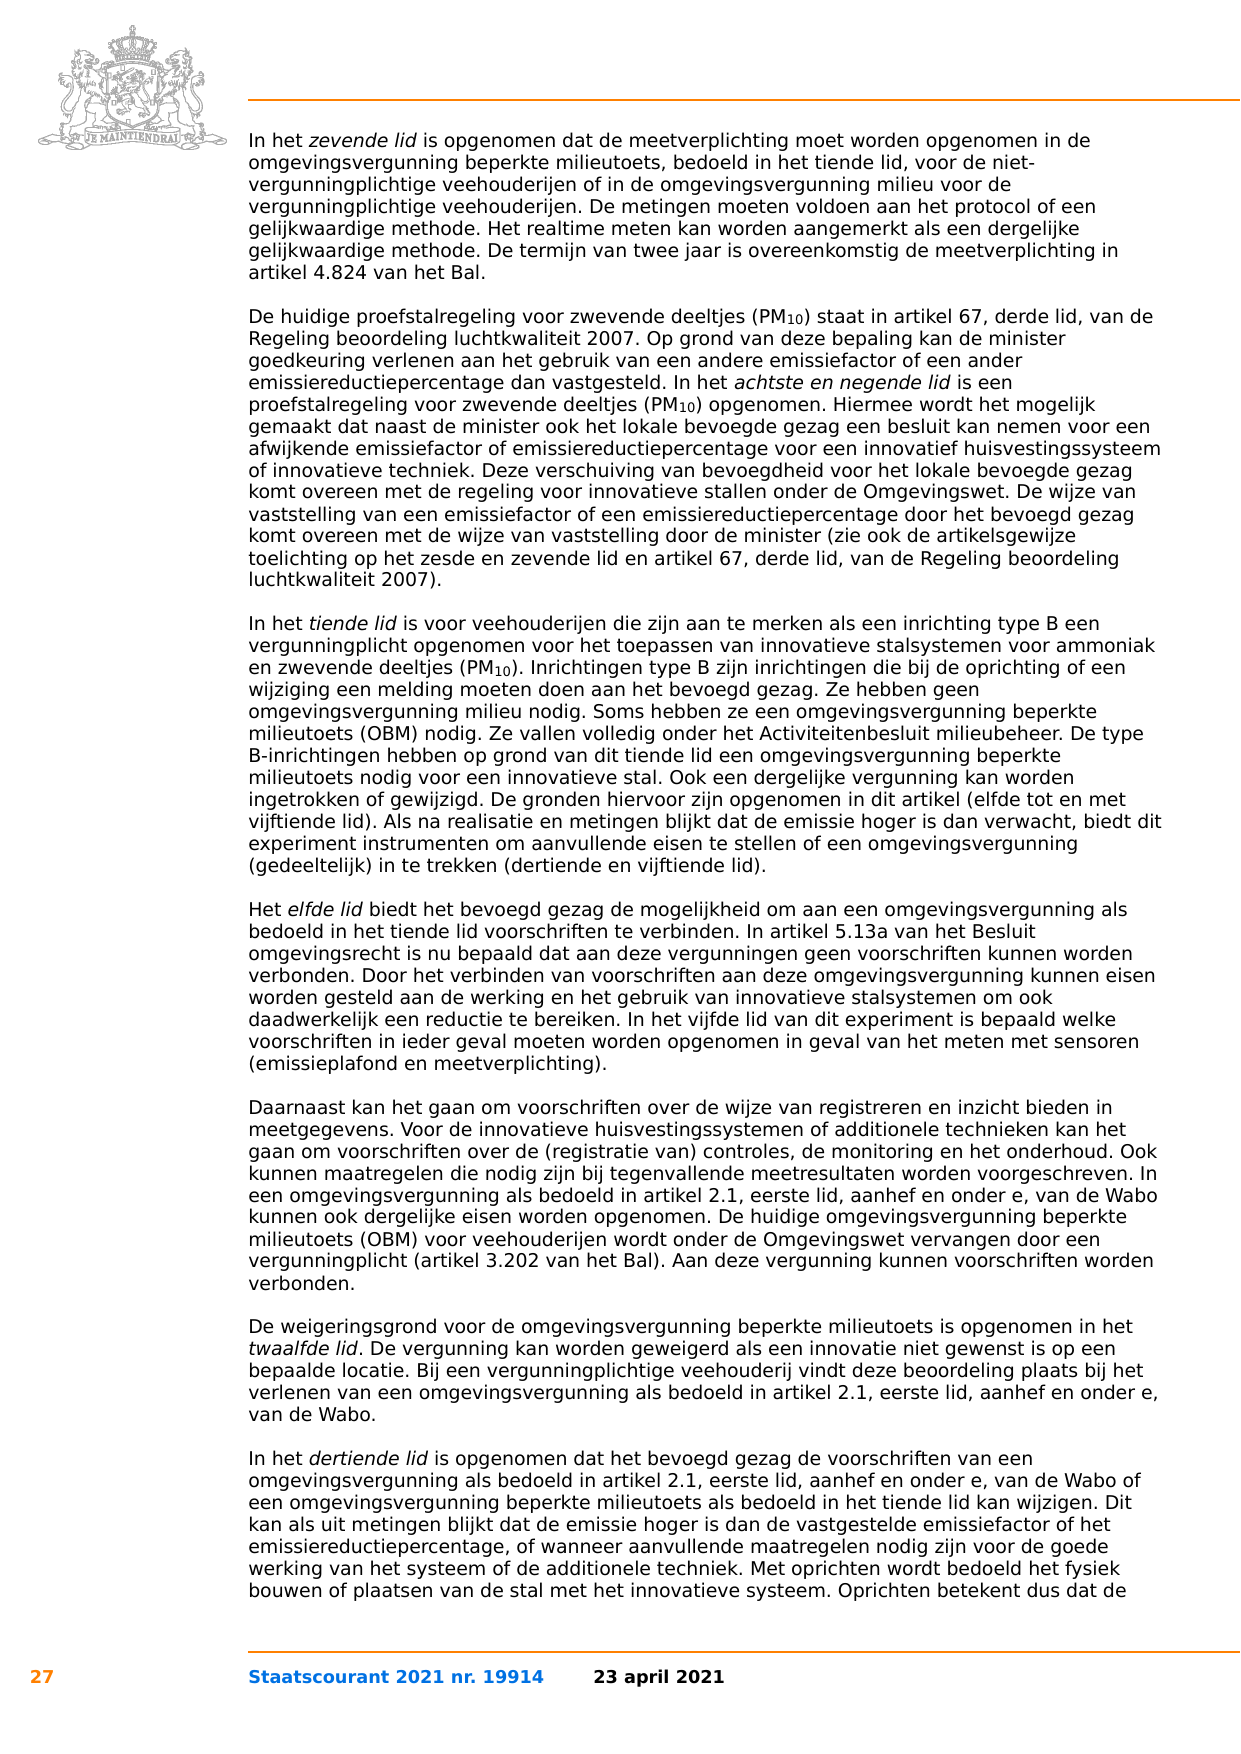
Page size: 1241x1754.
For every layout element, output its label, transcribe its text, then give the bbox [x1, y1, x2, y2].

text In het zevende lid is opgenomen dat de meetverplichting moet worden opgenomen in de omgevingsvergunning beperkte milieutoets, bedoeld in het tiende lid, voor de niet-vergunningplichtige veehouderijen of in de omgevingsvergunning milieu voor de vergunningplichtige veehouderijen. De metingen moeten voldoen aan het protocol of een gelijkwaardige methode. Het realtime meten kan worden aangemerkt als een dergelijke gelijkwaardige methode. De termijn van twee jaar is overeenkomstig de meetverplichting in artikel 4.824 van het Bal. [248, 130, 1163, 284]
text Het elfde lid biedt het bevoegd gezag de mogelijkheid om aan een omgevingsvergunning als bedoeld in het tiende lid voorschriften te verbinden. In artikel 5.13a van het Besluit omgevingsrecht is nu bepaald dat aan deze vergunningen geen voorschriften kunnen worden verbonden. Door het verbinden van voorschriften aan deze omgevingsvergunning kunnen eisen worden gesteld aan de werking en het gebruik van innovatieve stalsystemen om ook daadwerkelijk een reductie te bereiken. In het vijfde lid van dit experiment is bepaald welke voorschriften in ieder geval moeten worden opgenomen in geval van het meten met sensoren (emissieplafond en meetverplichting). [248, 899, 1163, 1075]
text De huidige proefstalregeling voor zwevende deeltjes (PM10) staat in artikel 67, derde lid, van de Regeling beoordeling luchtkwaliteit 2007. Op grond van deze bepaling kan de minister goedkeuring verlenen aan het gebruik van een andere emissiefactor of een ander emissiereductiepercentage dan vastgesteld. In het achtste en negende lid is een proefstalregeling voor zwevende deeltjes (PM10) opgenomen. Hiermee wordt het mogelijk gemaakt dat naast de minister ook het lokale bevoegde gezag een besluit kan nemen voor een afwijkende emissiefactor of emissiereductiepercentage voor een innovatief huisvestingssysteem of innovatieve techniek. Deze verschuiving van bevoegdheid voor het lokale bevoegde gezag komt overeen met de regeling voor innovatieve stallen onder de Omgevingswet. De wijze van vaststelling van een emissiefactor of een emissiereductiepercentage door het bevoegd gezag komt overeen met de wijze van vaststelling door de minister (zie ook de artikelsgewijze toelichting op het zesde en zevende lid en artikel 67, derde lid, van de Regeling beoordeling luchtkwaliteit 2007). [248, 306, 1163, 591]
text In het tiende lid is voor veehouderijen die zijn aan te merken als een inrichting type B een vergunningplicht opgenomen voor het toepassen van innovatieve stalsystemen voor ammoniak en zwevende deeltjes (PM10). Inrichtingen type B zijn inrichtingen die bij de oprichting of een wijziging een melding moeten doen aan het bevoegd gezag. Ze hebben geen omgevingsvergunning milieu nodig. Soms hebben ze een omgevingsvergunning beperkte milieutoets (OBM) nodig. Ze vallen volledig onder het Activiteitenbesluit milieubeheer. De type B-inrichtingen hebben op grond van dit tiende lid een omgevingsvergunning beperkte milieutoets nodig voor een innovatieve stal. Ook een dergelijke vergunning kan worden ingetrokken of gewijzigd. De gronden hiervoor zijn opgenomen in dit artikel (elfde tot en met vijftiende lid). Als na realisatie en metingen blijkt dat de emissie hoger is dan verwacht, biedt dit experiment instrumenten om aanvullende eisen te stellen of een omgevingsvergunning (gedeeltelijk) in te trekken (dertiende en vijftiende lid). [248, 613, 1163, 877]
picture [38, 25, 227, 150]
text Daarnaast kan het gaan om voorschriften over de wijze van registreren en inzicht bieden in meetgegevens. Voor de innovatieve huisvestingssystemen of additionele technieken kan het gaan om voorschriften over de (registratie van) controles, de monitoring en het onderhoud. Ook kunnen maatregelen die nodig zijn bij tegenvallende meetresultaten worden voorgeschreven. In een omgevingsvergunning als bedoeld in artikel 2.1, eerste lid, aanhef en onder e, van de Wabo kunnen ook dergelijke eisen worden opgenomen. De huidige omgevingsvergunning beperkte milieutoets (OBM) voor veehouderijen wordt onder de Omgevingswet vervangen door een vergunningplicht (artikel 3.202 van het Bal). Aan deze vergunning kunnen voorschriften worden verbonden. [248, 1097, 1163, 1294]
text In het dertiende lid is opgenomen dat het bevoegd gezag de voorschriften van een omgevingsvergunning als bedoeld in artikel 2.1, eerste lid, aanhef en onder e, van de Wabo of een omgevingsvergunning beperkte milieutoets als bedoeld in het tiende lid kan wijzigen. Dit kan als uit metingen blijkt dat de emissie hoger is dan de vastgestelde emissiefactor of het emissiereductiepercentage, of wanneer aanvullende maatregelen nodig zijn voor de goede werking van het systeem of de additionele techniek. Met oprichten wordt bedoeld het fysiek bouwen of plaatsen van de stal met het innovatieve systeem. Oprichten betekent dus dat de [248, 1448, 1163, 1602]
text De weigeringsgrond voor de omgevingsvergunning beperkte milieutoets is opgenomen in het twaalfde lid. De vergunning kan worden geweigerd als een innovatie niet gewenst is op een bepaalde locatie. Bij een vergunningplichtige veehouderij vindt deze beoordeling plaats bij het verlenen van een omgevingsvergunning als bedoeld in artikel 2.1, eerste lid, aanhef en onder e, van de Wabo. [248, 1316, 1163, 1426]
